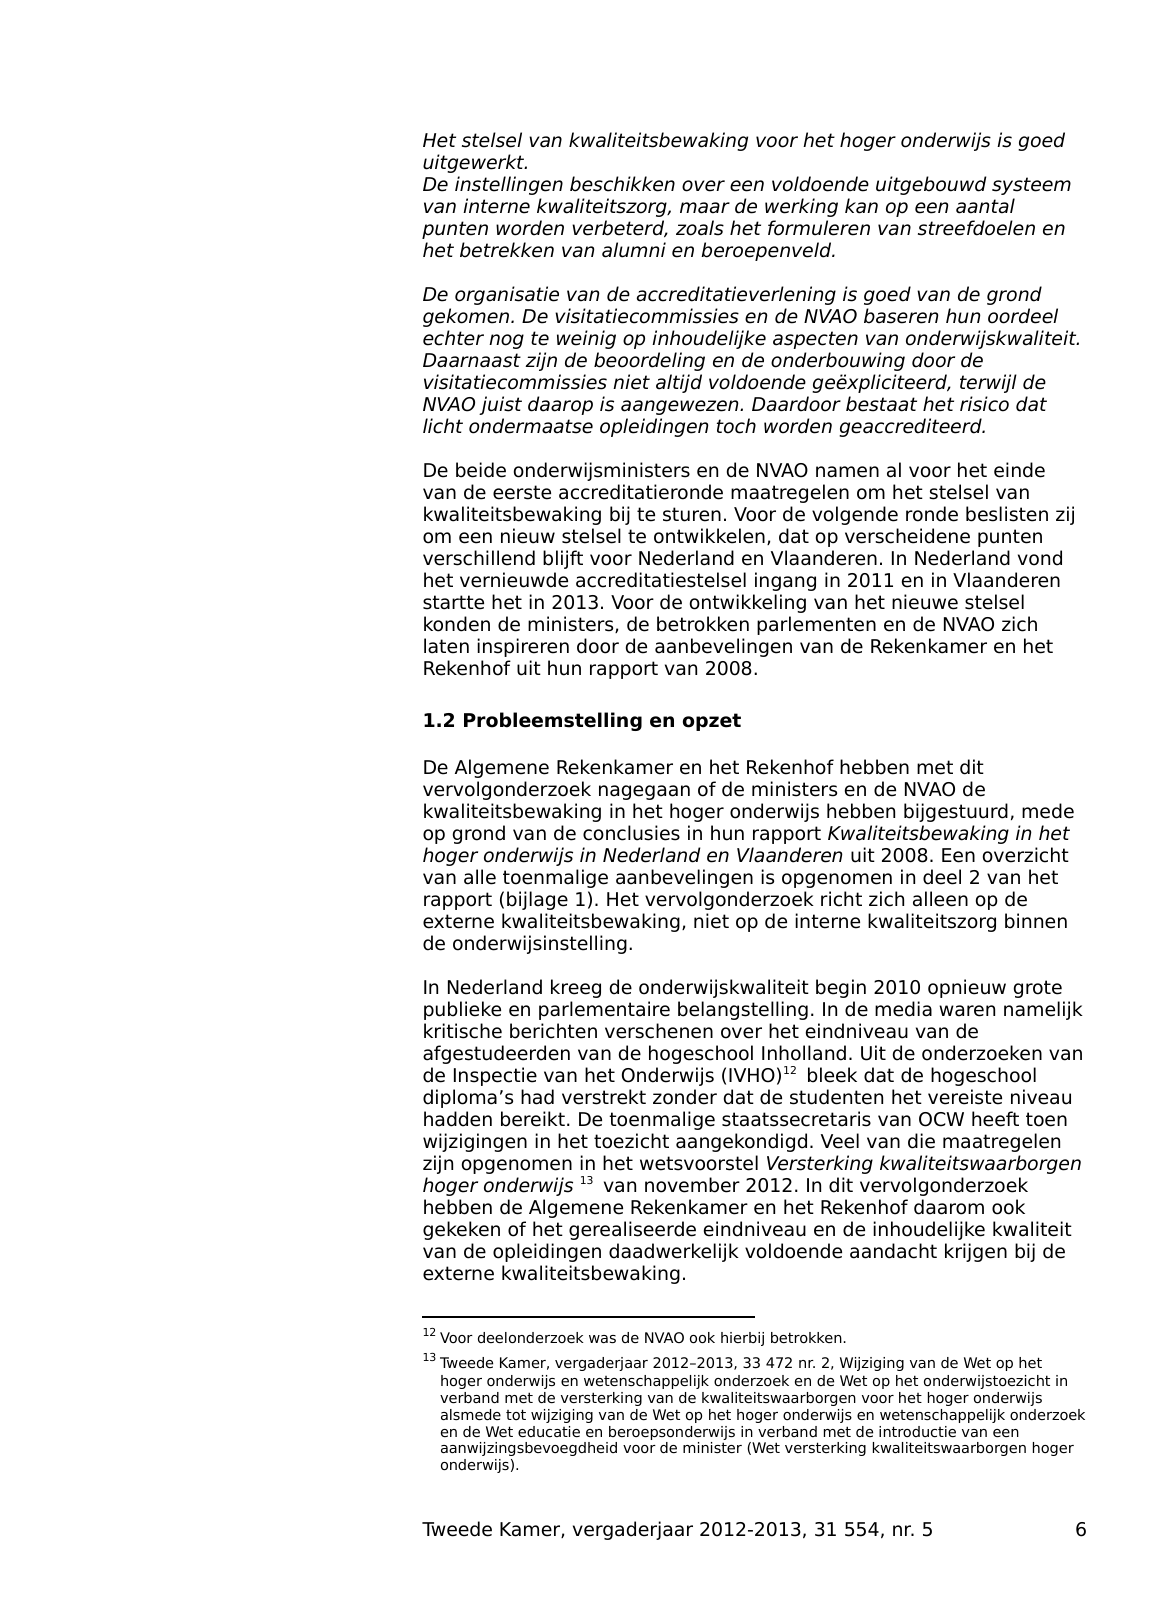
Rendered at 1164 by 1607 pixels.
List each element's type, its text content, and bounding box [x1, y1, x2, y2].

subtitle 1.2 Probleemstelling en opzet [422, 710, 1087, 732]
text Het stelsel van kwaliteitsbewaking voor het hoger onderwijs is goed uitgewerkt. [422, 130, 1087, 174]
text De instellingen beschikken over een voldoende uitgebouwd systeem van interne kwaliteitszorg, maar de werking kan op een aantal punten worden verbeterd, zoals het formuleren van streefdoelen en het betrekken van alumni en beroepenveld. [422, 174, 1087, 262]
text De Algemene Rekenkamer en het Rekenhof hebben met dit vervolgonderzoek nagegaan of de ministers en de NVAO de kwaliteitsbewaking in het hoger onderwijs hebben bijgestuurd, mede op grond van de conclusies in hun rapport Kwaliteitsbewaking in het hoger onderwijs in Nederland en Vlaanderen uit 2008. Een overzicht van alle toenmalige aanbevelingen is opgenomen in deel 2 van het rapport (bijlage 1). Het vervolgonderzoek richt zich alleen op de externe kwaliteitsbewaking, niet op de interne kwaliteitszorg binnen de onderwijsinstelling. [422, 757, 1087, 954]
text De organisatie van de accreditatieverlening is goed van de grond gekomen. De visitatiecommissies en de NVAO baseren hun oordeel echter nog te weinig op inhoudelijke aspecten van onderwijskwaliteit. Daarnaast zijn de beoordeling en de onderbouwing door de visitatiecommissies niet altijd voldoende geëxpliciteerd, terwijl de NVAO juist daarop is aangewezen. Daardoor bestaat het risico dat licht ondermaatse opleidingen toch worden geaccrediteerd. [422, 284, 1087, 438]
text In Nederland kreeg de onderwijskwaliteit begin 2010 opnieuw grote publieke en parlementaire belangstelling. In de media waren namelijk kritische berichten verschenen over het eindniveau van de afgestudeerden van de hogeschool Inholland. Uit de onderzoeken van de Inspectie van het Onderwijs (IVHO) bleek dat de hogeschool diploma’s had verstrekt zonder dat de studenten het vereiste niveau hadden bereikt. De toenmalige staatssecretaris van OCW heeft toen wijzigingen in het toezicht aangekondigd. Veel van die maatregelen zijn opgenomen in het wetsvoorstel Versterking kwaliteitswaarborgen hoger onderwijs van november 2012. In dit vervolgonderzoek hebben de Algemene Rekenkamer en het Rekenhof daarom ook gekeken of het gerealiseerde eindniveau en de inhoudelijke kwaliteit van de opleidingen daadwerkelijk voldoende aandacht krijgen bij de externe kwaliteitsbewaking. [422, 977, 1087, 1284]
text Tweede Kamer, vergaderjaar 2012–2013, 33 472 nr. 2, Wijziging van de Wet op het hoger onderwijs en wetenschappelijk onderzoek en de Wet op het onderwijstoezicht in verband met de versterking van de kwaliteitswaarborgen voor het hoger onderwijs alsmede tot wijziging van de Wet op het hoger onderwijs en wetenschappelijk onderzoek en de Wet educatie en beroepsonderwijs in verband met de introductie van een aanwijzingsbevoegdheid voor de minister (Wet versterking kwaliteitswaarborgen hoger onderwijs). [422, 1351, 1087, 1474]
text Voor deelonderzoek was de NVAO ook hierbij betrokken. [422, 1326, 1087, 1348]
text De beide onderwijsministers en de NVAO namen al voor het einde van de eerste accreditatieronde maatregelen om het stelsel van kwaliteitsbewaking bij te sturen. Voor de volgende ronde beslisten zij om een nieuw stelsel te ontwikkelen, dat op verscheidene punten verschillend blijft voor Nederland en Vlaanderen. In Nederland vond het vernieuwde accreditatiestelsel ingang in 2011 en in Vlaanderen startte het in 2013. Voor de ontwikkeling van het nieuwe stelsel konden de ministers, de betrokken parlementen en de NVAO zich laten inspireren door de aanbevelingen van de Rekenkamer en het Rekenhof uit hun rapport van 2008. [422, 460, 1087, 680]
